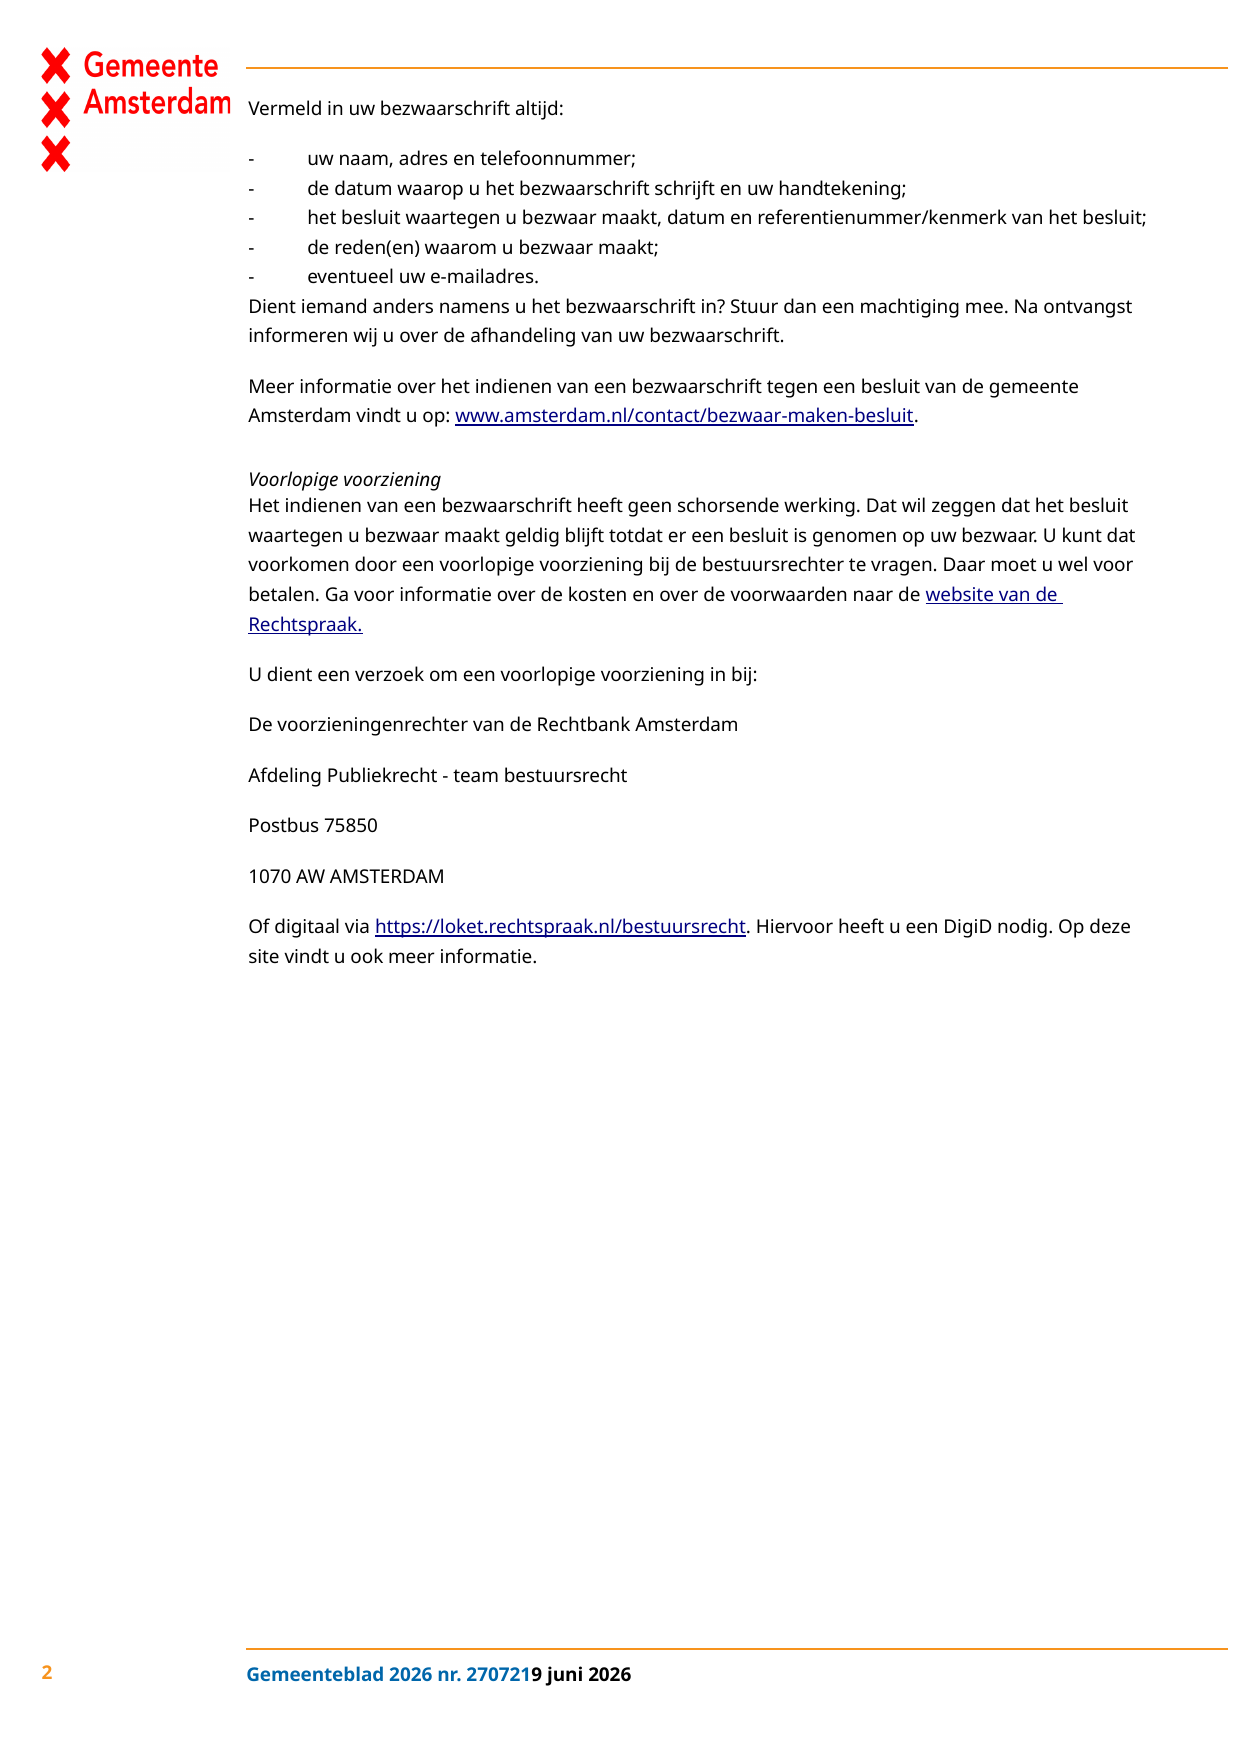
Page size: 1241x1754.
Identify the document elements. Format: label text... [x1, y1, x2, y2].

text Meer informatie over het indienen van een bezwaarschrift tegen een besluit van de gemeente Amsterdam vindt u op: www.amsterdam.nl/contact/bezwaar-maken-besluit. [248, 373, 1152, 428]
text De voorzieningenrechter van de Rechtbank Amsterdam [248, 712, 1152, 737]
list eventueel uw e-mailadres. [248, 263, 1152, 289]
text Afdeling Publiekrecht - team bestuursrecht [248, 762, 1152, 788]
text Voorlopige voorziening [248, 467, 1152, 492]
text Of digitaal via https://loket.rechtspraak.nl/bestuursrecht. Hiervoor heeft u een DigiD nodig. Op deze site vindt u ook meer informatie. [248, 913, 1152, 968]
list de datum waarop u het bezwaarschrift schrijft en uw handtekening; [248, 175, 1152, 201]
text Het indienen van een bezwaarschrift heeft geen schorsende werking. Dat wil zeggen dat het besluit waartegen u bezwaar maakt geldig blijft totdat er een besluit is genomen op uw bezwaar. U kunt dat voorkomen door een voorlopige voorziening bij de bestuursrechter te vragen. Daar moet u wel voor betalen. Ga voor informatie over de kosten en over de voorwaarden naar de website van de Rechtspraak. [248, 492, 1152, 636]
picture [41, 47, 231, 172]
list het besluit waartegen u bezwaar maakt, datum en referentienummer/kenmerk van het besluit; [248, 204, 1152, 230]
text Postbus 75850 [248, 812, 1152, 838]
text Vermeld in uw bezwaarschrift altijd: [248, 95, 1152, 121]
list de reden(en) waarom u bezwaar maakt; [248, 234, 1152, 260]
text U dient een verzoek om een voorlopige voorziening in bij: [248, 661, 1152, 687]
text Dient iemand anders namens u het bezwaarschrift in? Stuur dan een machtiging mee. Na ontvangst informeren wij u over de afhandeling van uw bezwaarschrift. [248, 293, 1152, 348]
text 1070 AW AMSTERDAM [248, 863, 1152, 888]
list uw naam, adres en telefoonnummer; [248, 145, 1152, 171]
